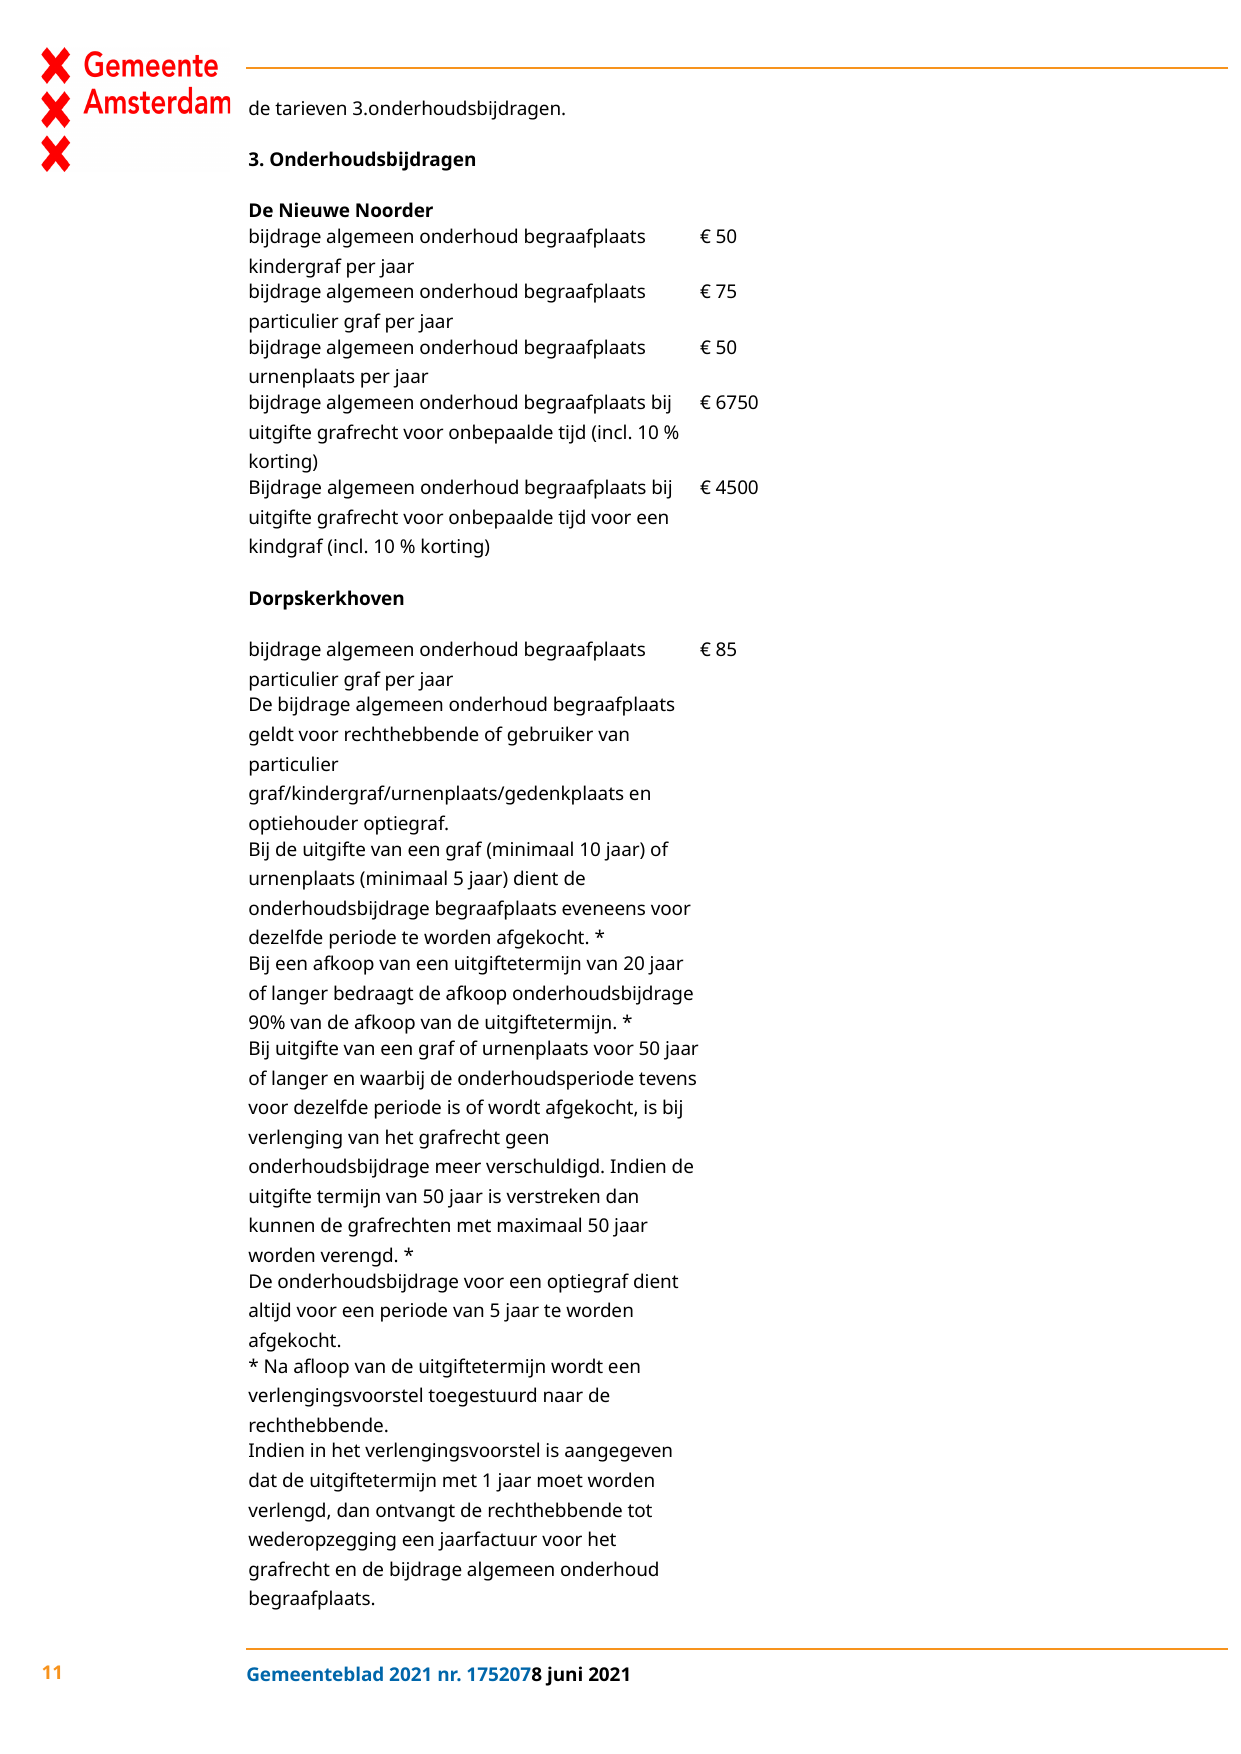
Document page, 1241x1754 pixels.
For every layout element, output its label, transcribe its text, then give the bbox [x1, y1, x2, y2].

table_cell [248, 172, 700, 198]
table_cell Bij een afkoop van een uitgiftetermijn van 20 jaar of langer bedraagt de afkoop onderhoudsbijdrage 90% van de afkoop van de uitgiftetermijn. * [248, 950, 700, 1035]
table_cell de tarieven 3.onderhoudsbijdragen. [248, 95, 700, 121]
table_cell [700, 172, 1152, 198]
table_cell [248, 611, 700, 636]
table_cell € 50 [700, 334, 1152, 389]
table_cell bijdrage algemeen onderhoud begraafplaats bij uitgifte grafrecht voor onbepaalde tijd (incl. 10 % korting) [248, 389, 700, 474]
table_cell [700, 692, 1152, 836]
table_cell [700, 585, 1152, 611]
table_cell bijdrage algemeen onderhoud begraafplaats particulier graf per jaar [248, 279, 700, 334]
table_cell [700, 121, 1152, 146]
table_cell [700, 1438, 1152, 1611]
table_cell bijdrage algemeen onderhoud begraafplaats kindergraf per jaar [248, 224, 700, 279]
picture [41, 47, 231, 172]
table_cell € 6750 [700, 389, 1152, 474]
table_cell 3. Onderhoudsbijdragen [248, 146, 700, 172]
table_cell [700, 146, 1152, 172]
table_cell [700, 611, 1152, 636]
table_cell Bij uitgifte van een graf of urnenplaats voor 50 jaar of langer en waarbij de onderhoudsperiode tevens voor dezelfde periode is of wordt afgekocht, is bij verlenging van het grafrecht geen onderhoudsbijdrage meer verschuldigd. Indien de uitgifte termijn van 50 jaar is verstreken dan kunnen de grafrechten met maximaal 50 jaar worden verengd. * [248, 1035, 700, 1268]
table_cell Bij de uitgifte van een graf (minimaal 10 jaar) of urnenplaats (minimaal 5 jaar) dient de onderhoudsbijdrage begraafplaats eveneens voor dezelfde periode te worden afgekocht. * [248, 836, 700, 950]
table_cell [700, 1035, 1152, 1268]
table_cell [700, 198, 1152, 223]
table_cell € 75 [700, 279, 1152, 334]
table_cell De onderhoudsbijdrage voor een optiegraf dient altijd voor een periode van 5 jaar te worden afgekocht. [248, 1268, 700, 1353]
table_cell [248, 559, 700, 585]
table_cell [700, 950, 1152, 1035]
table_cell De bijdrage algemeen onderhoud begraafplaats geldt voor rechthebbende of gebruiker van particulier graf/kindergraf/urnenplaats/gedenkplaats en optiehouder optiegraf. [248, 692, 700, 836]
table_cell Indien in het verlengingsvoorstel is aangegeven dat de uitgiftetermijn met 1 jaar moet worden verlengd, dan ontvangt de rechthebbende tot wederopzegging een jaarfactuur voor het grafrecht en de bijdrage algemeen onderhoud begraafplaats. [248, 1438, 700, 1611]
table_cell € 50 [700, 224, 1152, 279]
table_cell [700, 95, 1152, 121]
table_cell bijdrage algemeen onderhoud begraafplaats particulier graf per jaar [248, 636, 700, 692]
table_cell [248, 121, 700, 146]
table_cell De Nieuwe Noorder [248, 198, 700, 223]
table_cell [700, 1353, 1152, 1438]
table_cell Dorpskerkhoven [248, 585, 700, 611]
table_cell bijdrage algemeen onderhoud begraafplaats urnenplaats per jaar [248, 334, 700, 389]
table_cell € 4500 [700, 474, 1152, 559]
table_cell [700, 836, 1152, 950]
table_cell € 85 [700, 636, 1152, 692]
table_cell [700, 1268, 1152, 1353]
table_cell * Na afloop van de uitgiftetermijn wordt een verlengingsvoorstel toegestuurd naar de rechthebbende. [248, 1353, 700, 1438]
table_cell [700, 559, 1152, 585]
table_cell Bijdrage algemeen onderhoud begraafplaats bij uitgifte grafrecht voor onbepaalde tijd voor een kindgraf (incl. 10 % korting) [248, 474, 700, 559]
